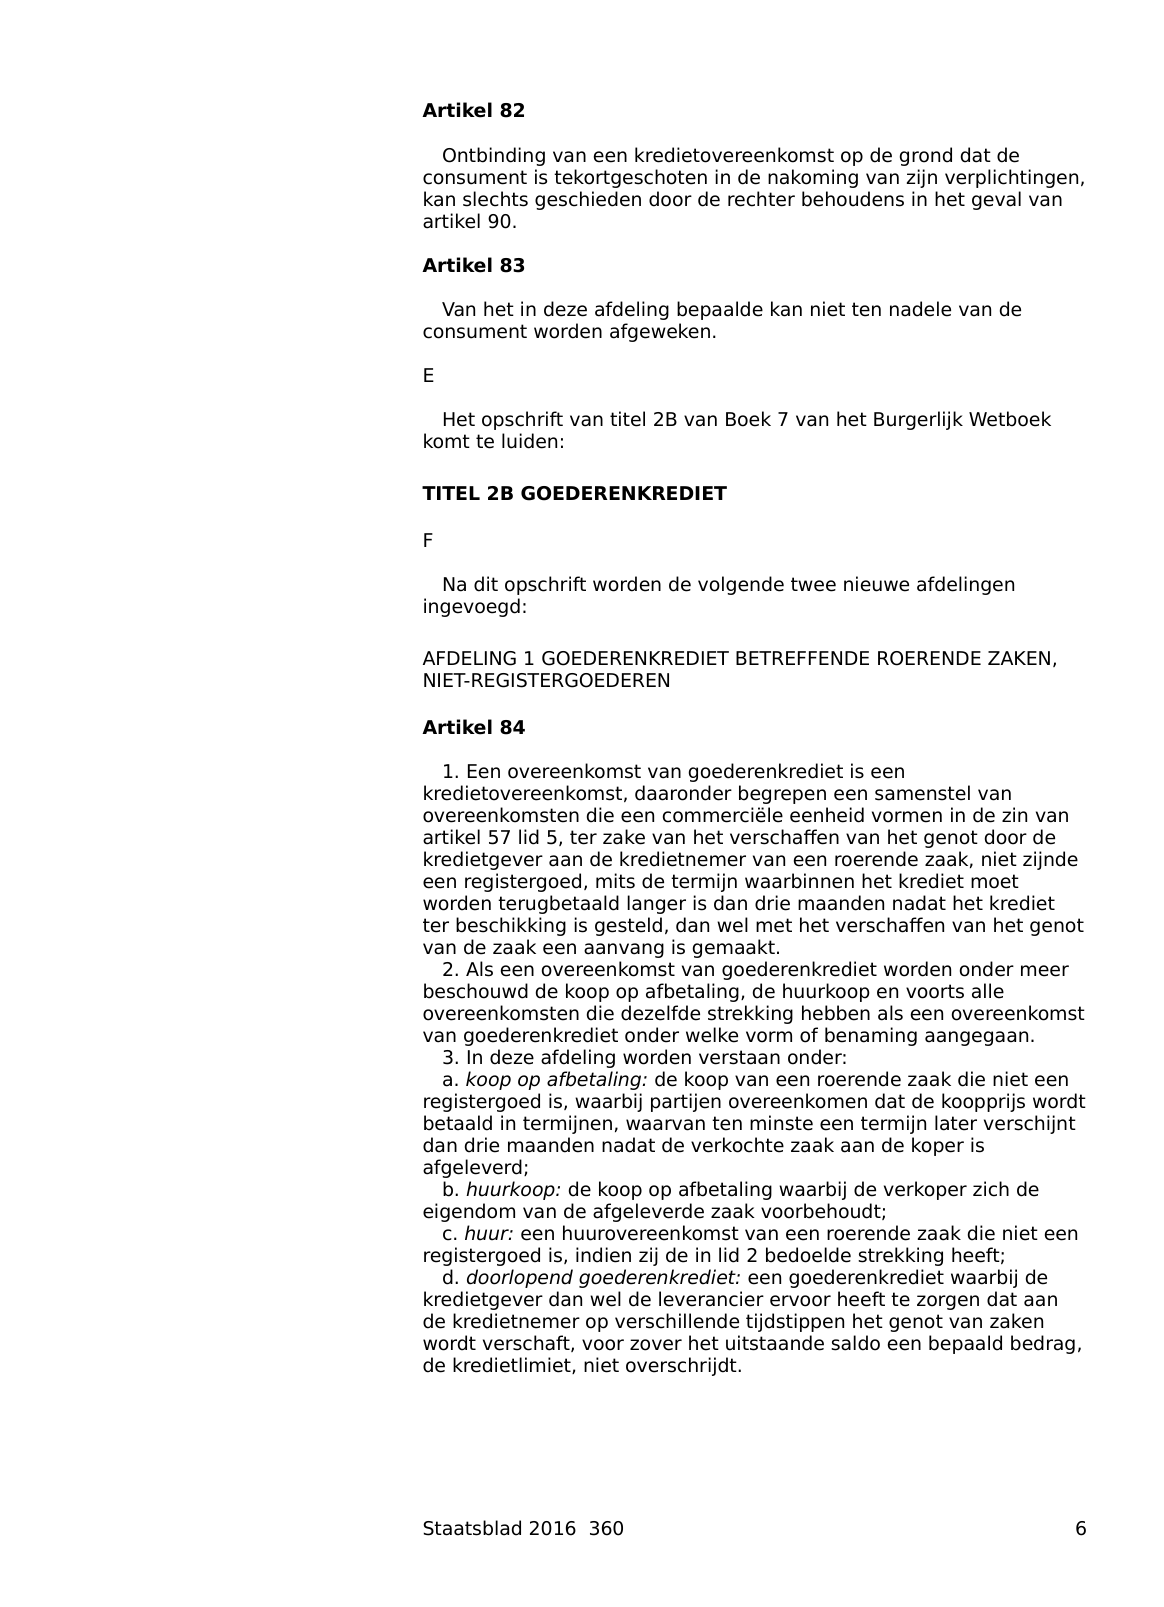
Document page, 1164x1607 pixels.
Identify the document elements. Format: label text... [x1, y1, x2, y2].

text Van het in deze afdeling bepaalde kan niet ten nadele van de consument worden afgeweken. [422, 299, 1087, 343]
text E [422, 365, 1087, 387]
text Het opschrift van titel 2B van Boek 7 van het Burgerlijk Wetboek komt te luiden: [422, 409, 1087, 453]
text c. huur: een huurovereenkomst van een roerende zaak die niet een registergoed is, indien zij de in lid 2 bedoelde strekking heeft; [422, 1223, 1087, 1267]
text Na dit opschrift worden de volgende twee nieuwe afdelingen ingevoegd: [422, 574, 1087, 618]
subtitle TITEL 2B GOEDERENKREDIET [422, 483, 1087, 505]
text a. koop op afbetaling: de koop van een roerende zaak die niet een registergoed is, waarbij partijen overeenkomen dat de koopprijs wordt betaald in termijnen, waarvan ten minste een termijn later verschijnt dan drie maanden nadat de verkochte zaak aan de koper is afgeleverd; [422, 1069, 1087, 1179]
subtitle Artikel 84 [422, 717, 1087, 739]
subtitle Artikel 83 [422, 255, 1087, 277]
text 3. In deze afdeling worden verstaan onder: [422, 1047, 1087, 1069]
text F [422, 530, 1087, 552]
text 1. Een overeenkomst van goederenkrediet is een kredietovereenkomst, daaronder begrepen een samenstel van overeenkomsten die een commerciële eenheid vormen in de zin van artikel 57 lid 5, ter zake van het verschaffen van het genot door de kredietgever aan de kredietnemer van een roerende zaak, niet zijnde een registergoed, mits de termijn waarbinnen het krediet moet worden terugbetaald langer is dan drie maanden nadat het krediet ter beschikking is gesteld, dan wel met het verschaffen van het genot van de zaak een aanvang is gemaakt. [422, 761, 1087, 959]
text Ontbinding van een kredietovereenkomst op de grond dat de consument is tekortgeschoten in de nakoming van zijn verplichtingen, kan slechts geschieden door de rechter behoudens in het geval van artikel 90. [422, 144, 1087, 232]
subtitle AFDELING 1 GOEDERENKREDIET BETREFFENDE ROERENDE ZAKEN, NIET-REGISTERGOEDEREN [422, 648, 1087, 692]
text d. doorlopend goederenkrediet: een goederenkrediet waarbij de kredietgever dan wel de leverancier ervoor heeft te zorgen dat aan de kredietnemer op verschillende tijdstippen het genot van zaken wordt verschaft, voor zover het uitstaande saldo een bepaald bedrag, de kredietlimiet, niet overschrijdt. [422, 1267, 1087, 1377]
subtitle Artikel 82 [422, 100, 1087, 122]
text b. huurkoop: de koop op afbetaling waarbij de verkoper zich de eigendom van de afgeleverde zaak voorbehoudt; [422, 1179, 1087, 1223]
text 2. Als een overeenkomst van goederenkrediet worden onder meer beschouwd de koop op afbetaling, de huurkoop en voorts alle overeenkomsten die dezelfde strekking hebben als een overeenkomst van goederenkrediet onder welke vorm of benaming aangegaan. [422, 959, 1087, 1047]
